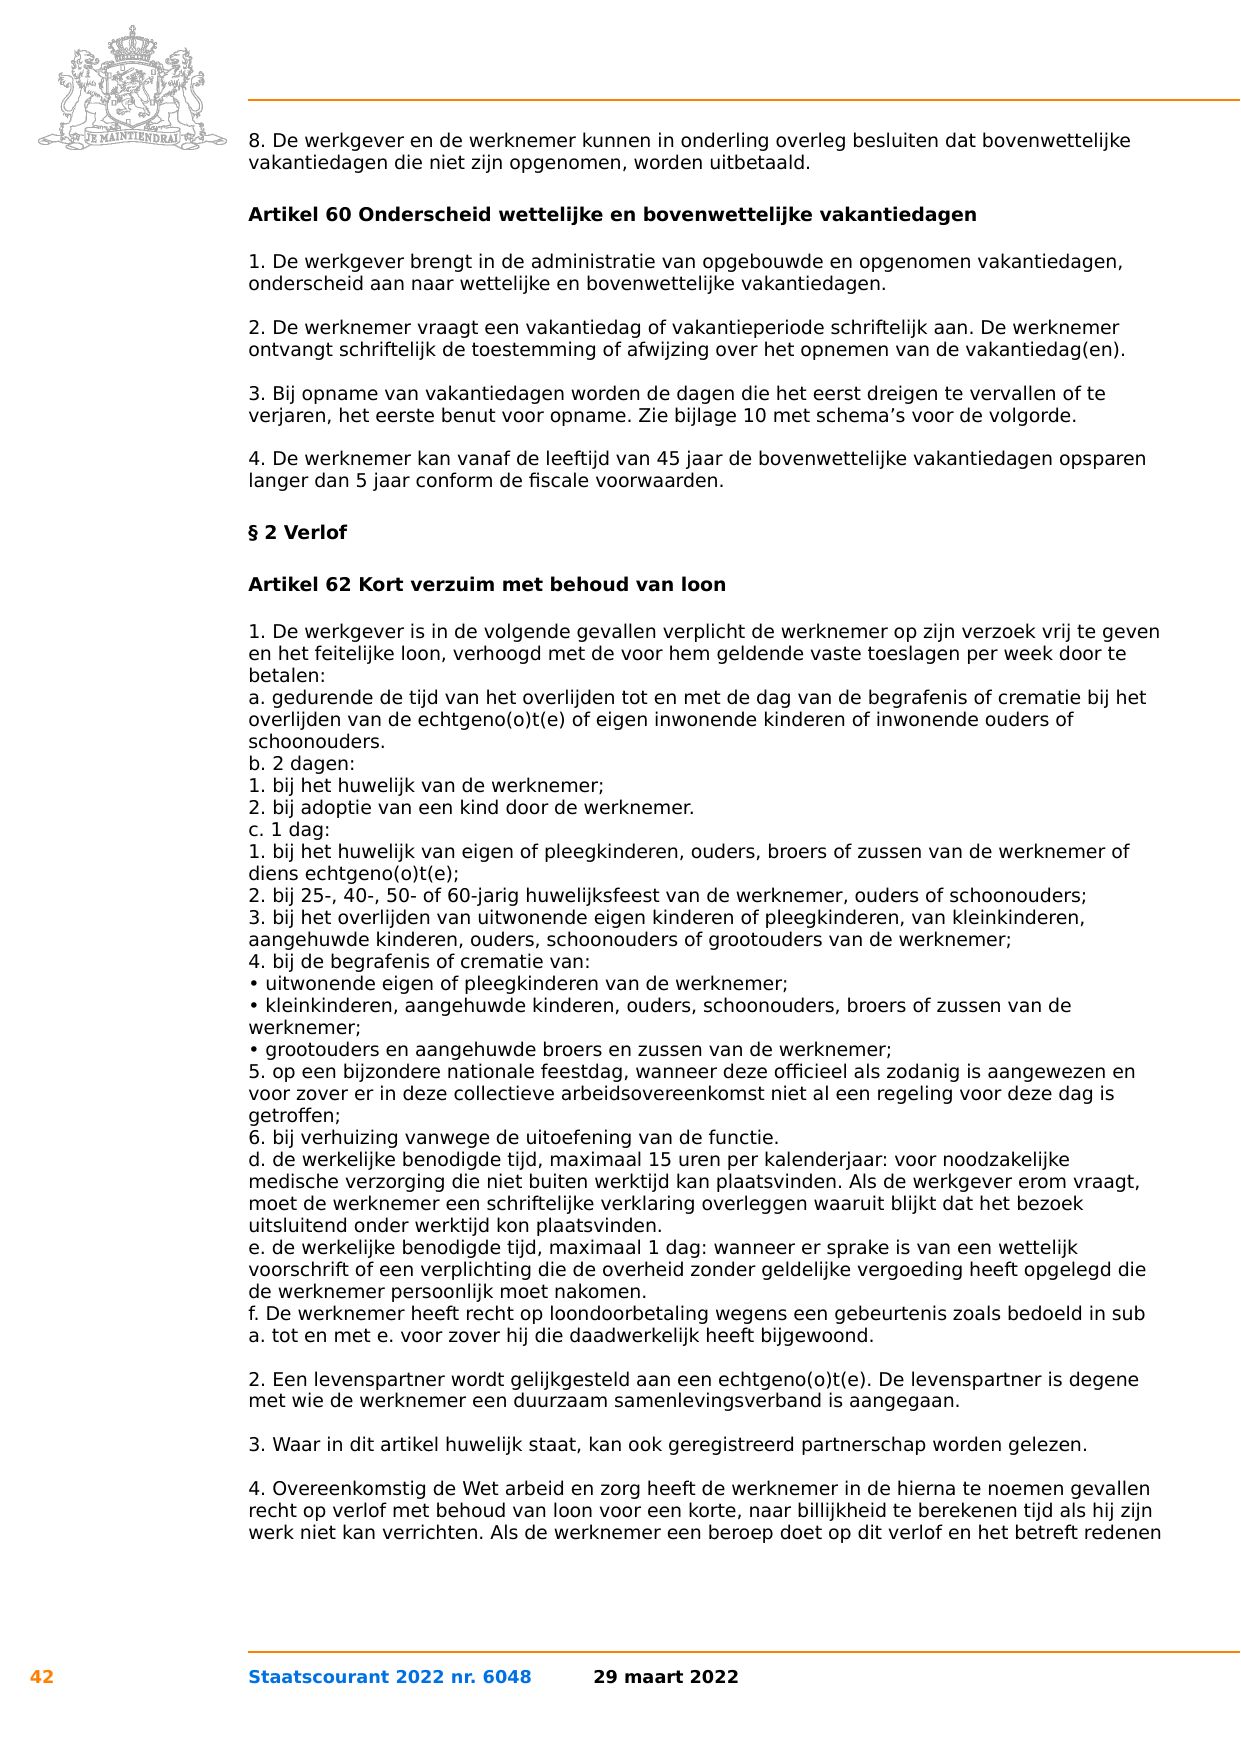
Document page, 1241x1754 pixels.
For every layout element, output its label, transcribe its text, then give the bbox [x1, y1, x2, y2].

text 8. De werkgever en de werknemer kunnen in onderling overleg besluiten dat bovenwettelijke vakantiedagen die niet zijn opgenomen, worden uitbetaald. [248, 130, 1163, 174]
text 4. bij de begrafenis of crematie van: [248, 951, 1163, 973]
text b. 2 dagen: [248, 753, 1163, 775]
text 4. De werknemer kan vanaf de leeftijd van 45 jaar de bovenwettelijke vakantiedagen opsparen langer dan 5 jaar conform de fiscale voorwaarden. [248, 448, 1163, 492]
subtitle Artikel 60 Onderscheid wettelijke en bovenwettelijke vakantiedagen [248, 204, 1163, 226]
text 3. bij het overlijden van uitwonende eigen kinderen of pleegkinderen, van kleinkinderen, aangehuwde kinderen, ouders, schoonouders of grootouders van de werknemer; [248, 907, 1163, 951]
text d. de werkelijke benodigde tijd, maximaal 15 uren per kalenderjaar: voor noodzakelijke medische verzorging die niet buiten werktijd kan plaatsvinden. Als de werkgever erom vraagt, moet de werknemer een schriftelijke verklaring overleggen waaruit blijkt dat het bezoek uitsluitend onder werktijd kon plaatsvinden. [248, 1149, 1163, 1237]
subtitle Artikel 62 Kort verzuim met behoud van loon [248, 574, 1163, 596]
text 1. bij het huwelijk van eigen of pleegkinderen, ouders, broers of zussen van de werknemer of diens echtgeno(o)t(e); [248, 841, 1163, 885]
text 4. Overeenkomstig de Wet arbeid en zorg heeft de werknemer in de hierna te noemen gevallen recht op verlof met behoud van loon voor een korte, naar billijkheid te berekenen tijd als hij zijn werk niet kan verrichten. Als de werknemer een beroep doet op dit verlof en het betreft redenen [248, 1478, 1163, 1544]
text 3. Bij opname van vakantiedagen worden de dagen die het eerst dreigen te vervallen of te verjaren, het eerste benut voor opname. Zie bijlage 10 met schema’s voor de volgorde. [248, 382, 1163, 426]
text 2. bij 25-, 40-, 50- of 60-jarig huwelijksfeest van de werknemer, ouders of schoonouders; [248, 885, 1163, 907]
text a. gedurende de tijd van het overlijden tot en met de dag van de begrafenis of crematie bij het overlijden van de echtgeno(o)t(e) of eigen inwonende kinderen of inwonende ouders of schoonouders. [248, 687, 1163, 753]
text • kleinkinderen, aangehuwde kinderen, ouders, schoonouders, broers of zussen van de werknemer; [248, 995, 1163, 1039]
text 2. bij adoptie van een kind door de werknemer. [248, 797, 1163, 819]
text e. de werkelijke benodigde tijd, maximaal 1 dag: wanneer er sprake is van een wettelijk voorschrift of een verplichting die de overheid zonder geldelijke vergoeding heeft opgelegd die de werknemer persoonlijk moet nakomen. [248, 1237, 1163, 1303]
text • uitwonende eigen of pleegkinderen van de werknemer; [248, 973, 1163, 995]
text f. De werknemer heeft recht op loondoorbetaling wegens een gebeurtenis zoals bedoeld in sub a. tot en met e. voor zover hij die daadwerkelijk heeft bijgewoond. [248, 1303, 1163, 1347]
text 1. De werkgever is in de volgende gevallen verplicht de werknemer op zijn verzoek vrij te geven en het feitelijke loon, verhoogd met de voor hem geldende vaste toeslagen per week door te betalen: [248, 621, 1163, 687]
picture [38, 25, 227, 150]
text 3. Waar in dit artikel huwelijk staat, kan ook geregistreerd partnerschap worden gelezen. [248, 1434, 1163, 1456]
subtitle § 2 Verlof [248, 522, 1163, 544]
text • grootouders en aangehuwde broers en zussen van de werknemer; [248, 1039, 1163, 1061]
text 1. bij het huwelijk van de werknemer; [248, 775, 1163, 797]
text 1. De werkgever brengt in de administratie van opgebouwde en opgenomen vakantiedagen, onderscheid aan naar wettelijke en bovenwettelijke vakantiedagen. [248, 251, 1163, 295]
text 5. op een bijzondere nationale feestdag, wanneer deze officieel als zodanig is aangewezen en voor zover er in deze collectieve arbeidsovereenkomst niet al een regeling voor deze dag is getroffen; [248, 1061, 1163, 1127]
text 2. Een levenspartner wordt gelijkgesteld aan een echtgeno(o)t(e). De levenspartner is degene met wie de werknemer een duurzaam samenlevingsverband is aangegaan. [248, 1368, 1163, 1412]
text 2. De werknemer vraagt een vakantiedag of vakantieperiode schriftelijk aan. De werknemer ontvangt schriftelijk de toestemming of afwijzing over het opnemen van de vakantiedag(en). [248, 317, 1163, 361]
text c. 1 dag: [248, 819, 1163, 841]
text 6. bij verhuizing vanwege de uitoefening van de functie. [248, 1127, 1163, 1149]
